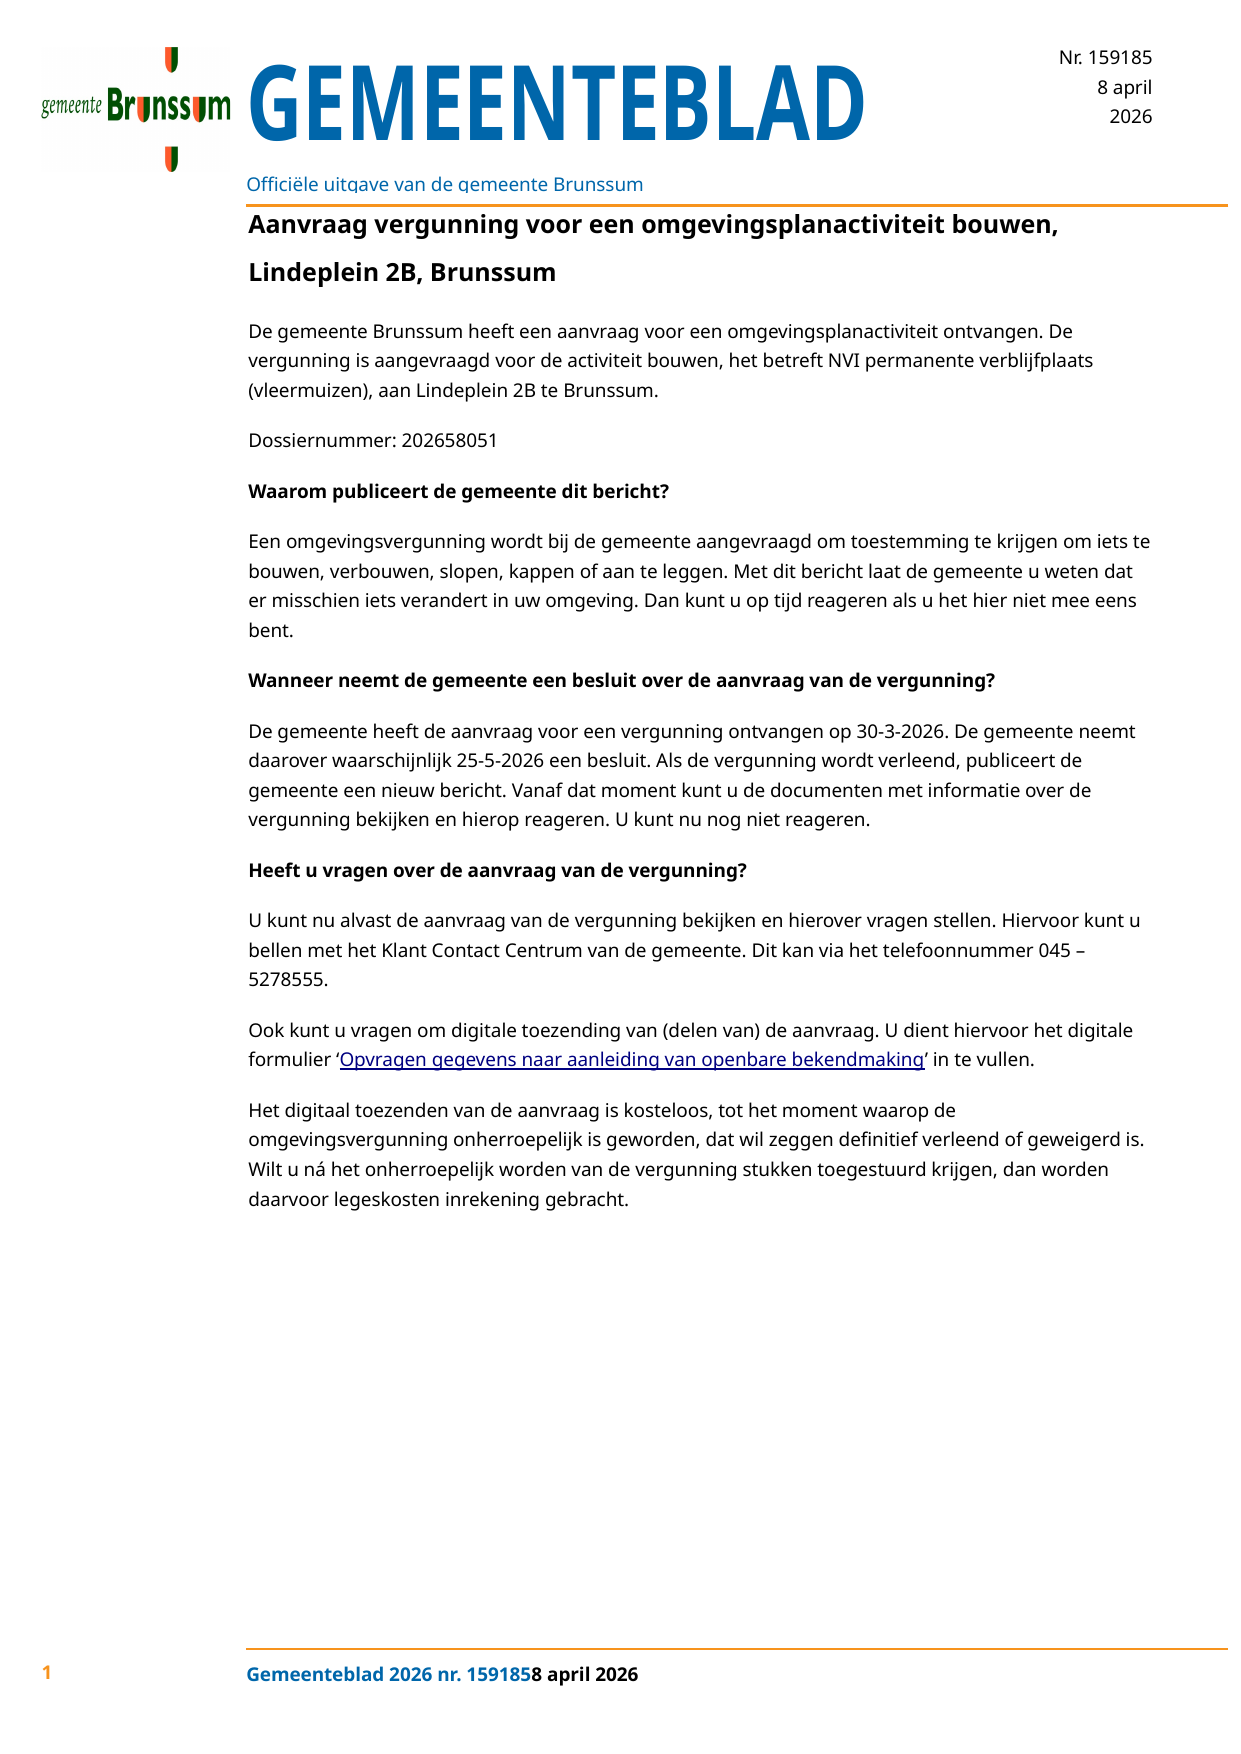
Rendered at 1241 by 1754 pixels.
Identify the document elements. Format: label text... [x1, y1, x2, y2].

text Dossiernummer: 202658051 [248, 427, 1152, 453]
text Een omgevingsvergunning wordt bij de gemeente aangevraagd om toestemming te krijgen om iets te bouwen, verbouwen, slopen, kappen of aan te leggen. Met dit bericht laat de gemeente u weten dat er misschien iets verandert in uw omgeving. Dan kunt u op tijd reageren als u het hier niet mee eens bent. [248, 528, 1152, 643]
text De gemeente Brunssum heeft een aanvraag voor een omgevingsplanactiviteit ontvangen. De vergunning is aangevraagd voor de activiteit bouwen, het betreft NVI permanente verblijfplaats (vleermuizen), aan Lindeplein 2B te Brunssum. [248, 318, 1152, 403]
text Heeft u vragen over de aanvraag van de vergunning? [248, 857, 1152, 883]
text Waarom publiceert de gemeente dit bericht? [248, 478, 1152, 504]
text U kunt nu alvast de aanvraag van de vergunning bekijken en hierover vragen stellen. Hiervoor kunt u bellen met het Klant Contact Centrum van de gemeente. Dit kan via het telefoonnummer 045 – 5278555. [248, 907, 1152, 992]
text Het digitaal toezenden van de aanvraag is kosteloos, tot het moment waarop de omgevingsvergunning onherroepelijk is geworden, dat wil zeggen definitief verleend of geweigerd is. Wilt u ná het onherroepelijk worden van de vergunning stukken toegestuurd krijgen, dan worden daarvoor legeskosten inrekening gebracht. [248, 1097, 1152, 1212]
text Wanneer neemt de gemeente een besluit over de aanvraag van de vergunning? [248, 667, 1152, 693]
text Ook kunt u vragen om digitale toezending van (delen van) de aanvraag. U dient hiervoor het digitale formulier ‘Opvragen gegevens naar aanleiding van openbare bekendmaking’ in te vullen. [248, 1017, 1152, 1072]
text De gemeente heeft de aanvraag voor een vergunning ontvangen op 30-3-2026. De gemeente neemt daarover waarschijnlijk 25-5-2026 een besluit. Als de vergunning wordt verleend, publiceert de gemeente een nieuw bericht. Vanaf dat moment kunt u de documenten met informatie over de vergunning bekijken en hierop reageren. U kunt nu nog niet reageren. [248, 718, 1152, 832]
picture [41, 47, 231, 172]
text Aanvraag vergunning voor een omgevingsplanactiviteit bouwen, Lindeplein 2B, Brunssum [248, 207, 1152, 288]
